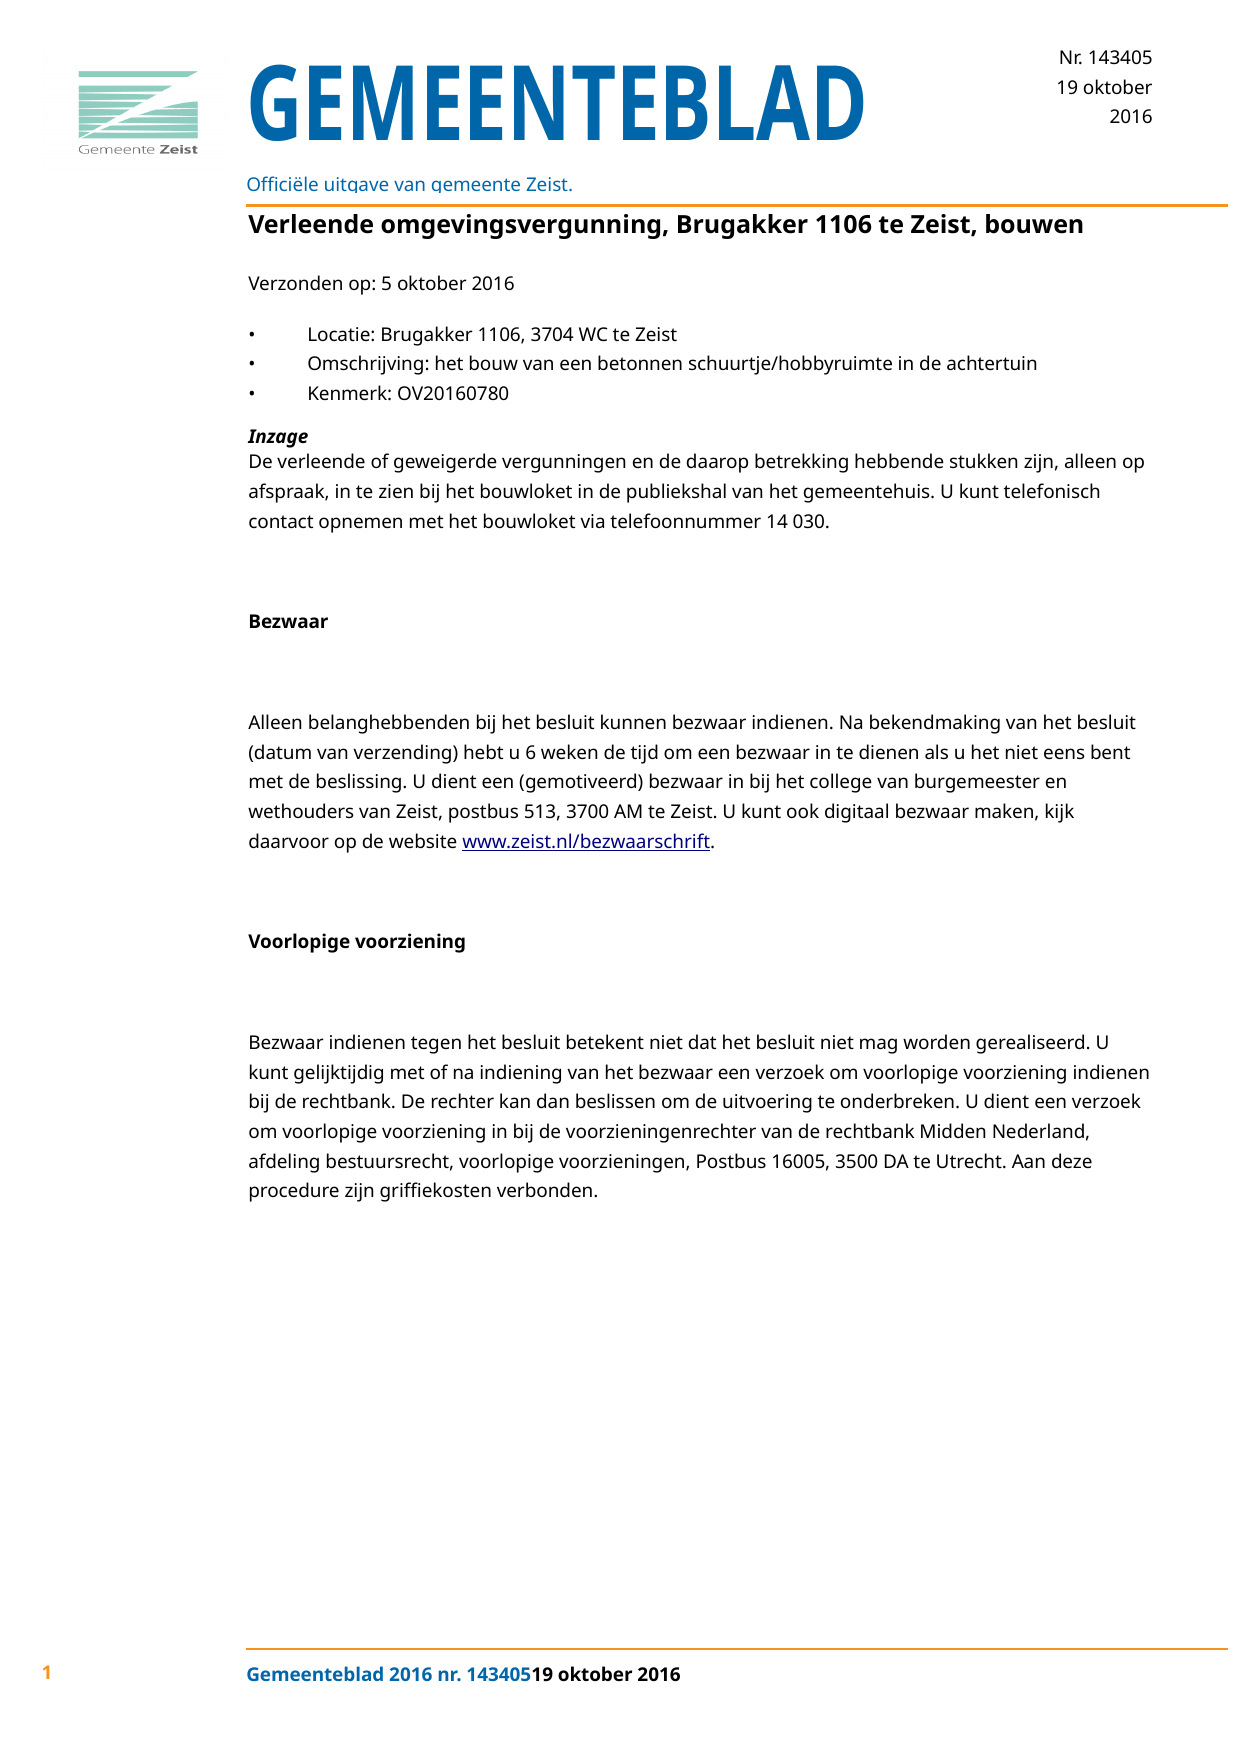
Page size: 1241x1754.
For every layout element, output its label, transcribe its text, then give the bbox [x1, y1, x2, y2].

list Kenmerk: OV20160780 [248, 380, 1152, 406]
text De verleende of geweigerde vergunningen en de daarop betrekking hebbende stukken zijn, alleen op afspraak, in te zien bij het bouwloket in de publiekshal van het gemeentehuis. U kunt telefonisch contact opnemen met het bouwloket via telefoonnummer 14 030. [248, 449, 1152, 534]
text Verleende omgevingsvergunning, Brugakker 1106 te Zeist, bouwen [248, 207, 1152, 241]
text Alleen belanghebbenden bij het besluit kunnen bezwaar indienen. Na bekendmaking van het besluit (datum van verzending) hebt u 6 weken de tijd om een bezwaar in te dienen als u het niet eens bent met de beslissing. U dient een (gemotiveerd) bezwaar in bij het college van burgemeester en wethouders van Zeist, postbus 513, 3700 AM te Zeist. U kunt ook digitaal bezwaar maken, kijk daarvoor op de website www.zeist.nl/bezwaarschrift. [248, 709, 1152, 854]
text Bezwaar [248, 609, 1152, 634]
list Locatie: Brugakker 1106, 3704 WC te Zeist [248, 321, 1152, 346]
text Voorlopige voorziening [248, 929, 1152, 954]
picture [41, 47, 231, 172]
text Verzonden op: 5 oktober 2016 [248, 270, 1152, 296]
list Omschrijving: het bouw van een betonnen schuurtje/hobbyruimte in de achtertuin [248, 350, 1152, 376]
text Inzage [248, 423, 1152, 449]
text Bezwaar indienen tegen het besluit betekent niet dat het besluit niet mag worden gerealiseerd. U kunt gelijktijdig met of na indiening van het bezwaar een verzoek om voorlopige voorziening indienen bij de rechtbank. De rechter kan dan beslissen om de uitvoering te onderbreken. U dient een verzoek om voorlopige voorziening in bij de voorzieningenrechter van de rechtbank Midden Nederland, afdeling bestuursrecht, voorlopige voorzieningen, Postbus 16005, 3500 DA te Utrecht. Aan deze procedure zijn griffiekosten verbonden. [248, 1029, 1152, 1203]
